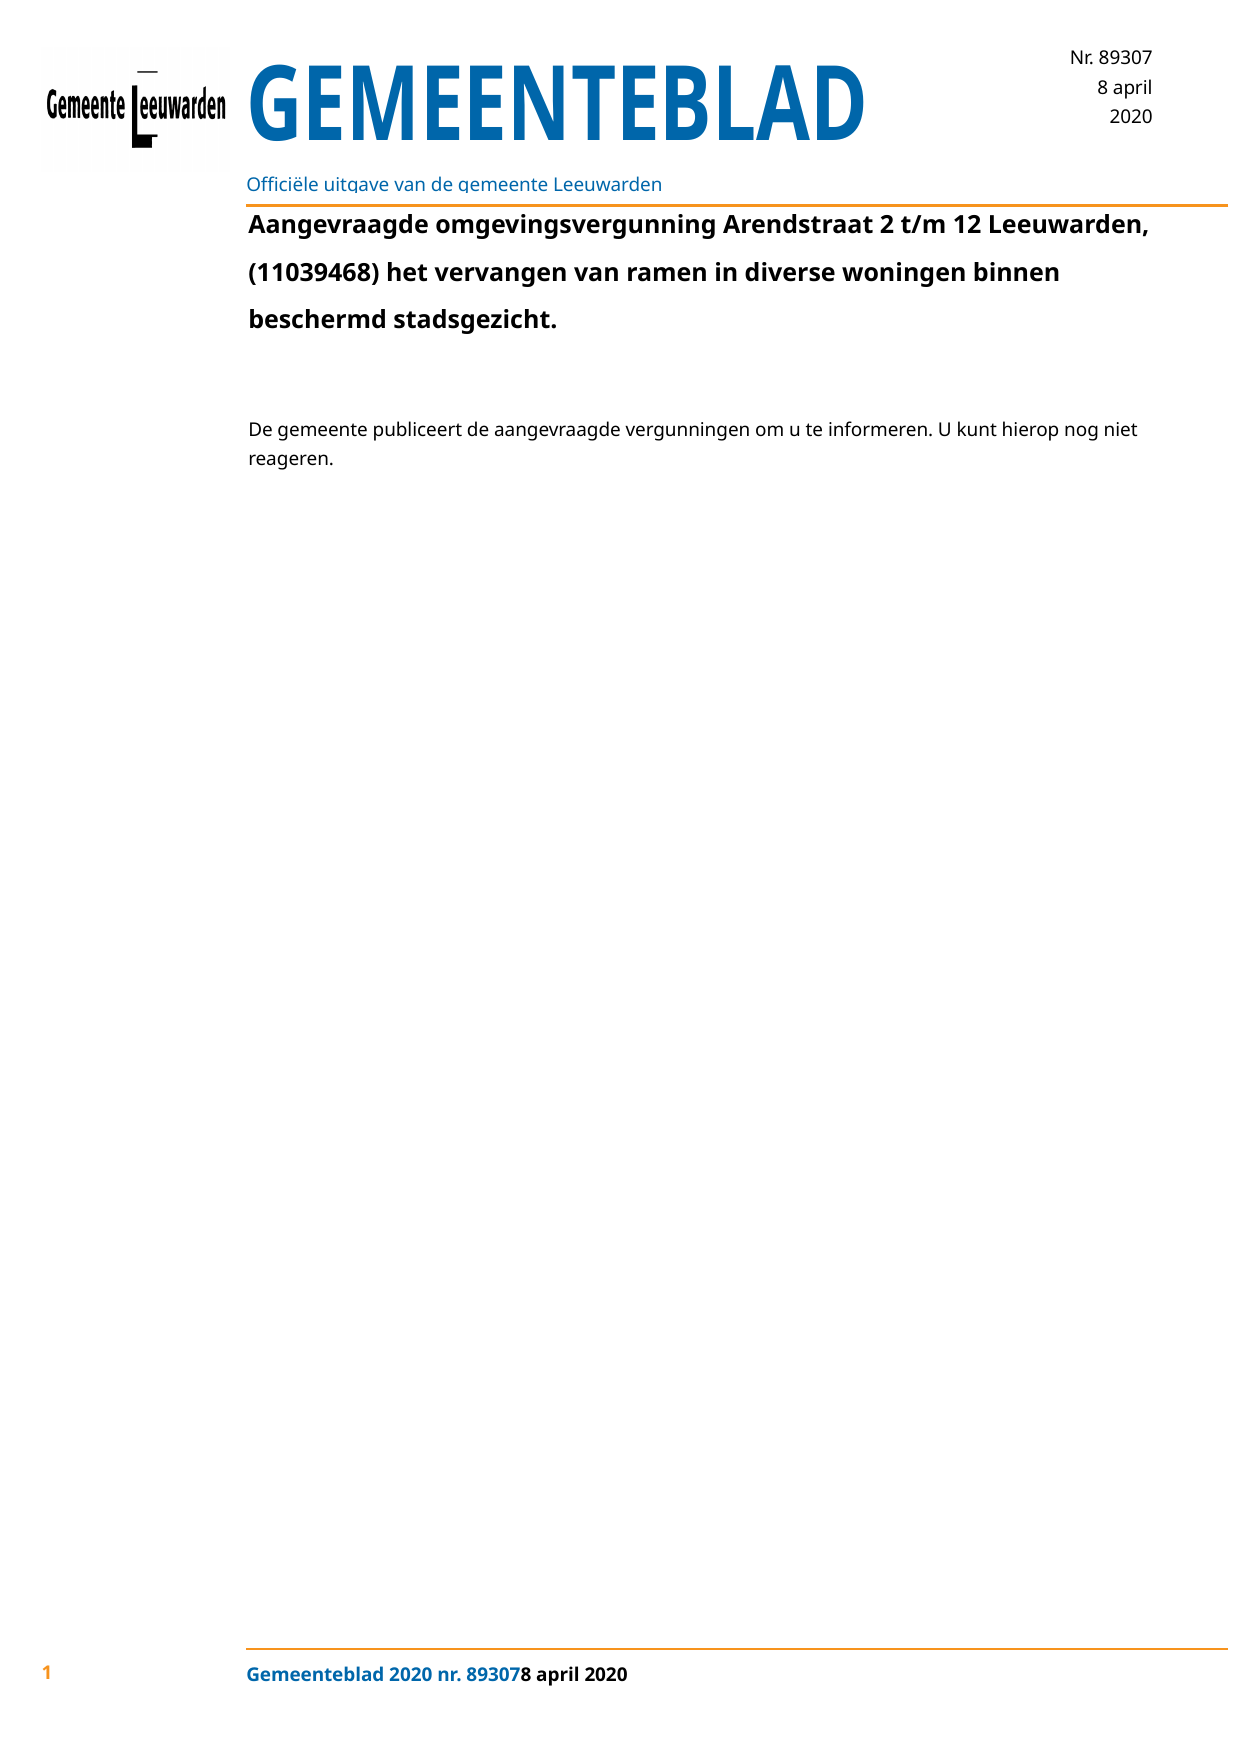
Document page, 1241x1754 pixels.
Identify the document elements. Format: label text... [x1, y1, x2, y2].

picture [41, 47, 231, 172]
text De gemeente publiceert de aangevraagde vergunningen om u te informeren. U kunt hierop nog niet reageren. [248, 416, 1152, 471]
text Aangevraagde omgevingsvergunning Arendstraat 2 t/m 12 Leeuwarden, (11039468) het vervangen van ramen in diverse woningen binnen beschermd stadsgezicht. [248, 207, 1152, 336]
